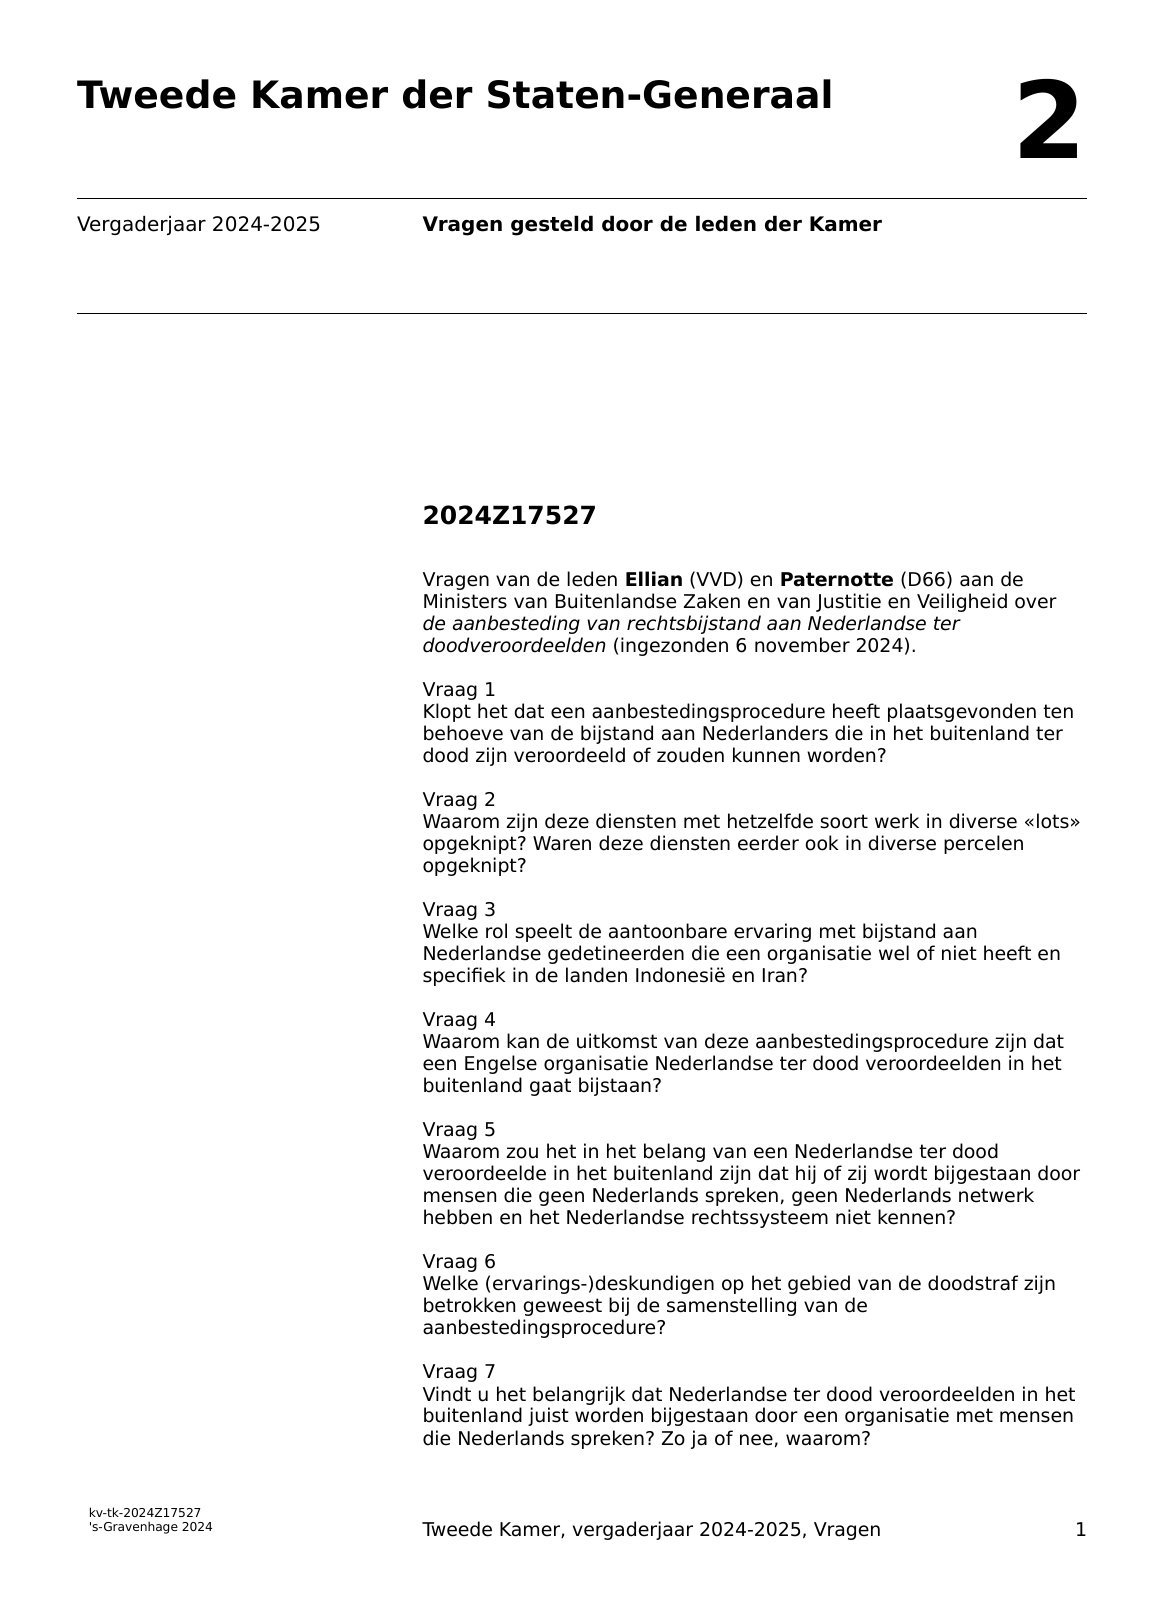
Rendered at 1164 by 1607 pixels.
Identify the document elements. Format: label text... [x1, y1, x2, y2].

text Waarom kan de uitkomst van deze aanbestedingsprocedure zijn dat een Engelse organisatie Nederlandse ter dood veroordeelden in het buitenland gaat bijstaan? [422, 1031, 1087, 1097]
text Vragen van de leden Ellian (VVD) en Paternotte (D66) aan de Ministers van Buitenlandse Zaken en van Justitie en Veiligheid over de aanbesteding van rechtsbijstand aan Nederlandse ter doodveroordeelden (ingezonden 6 november 2024). [422, 569, 1087, 657]
text Klopt het dat een aanbestedingsprocedure heeft plaatsgevonden ten behoeve van de bijstand aan Nederlanders die in het buitenland ter dood zijn veroordeeld of zouden kunnen worden? [422, 701, 1087, 767]
text Vraag 5 [422, 1119, 1087, 1141]
text Vindt u het belangrijk dat Nederlandse ter dood veroordeelden in het buitenland juist worden bijgestaan door een organisatie met mensen die Nederlands spreken? Zo ja of nee, waarom? [422, 1383, 1087, 1449]
text Vraag 2 [422, 789, 1087, 811]
text Vraag 3 [422, 899, 1087, 921]
text Vraag 7 [422, 1361, 1087, 1383]
text Waarom zou het in het belang van een Nederlandse ter dood veroordeelde in het buitenland zijn dat hij of zij wordt bijgestaan door mensen die geen Nederlands spreken, geen Nederlands netwerk hebben en het Nederlandse rechtssysteem niet kennen? [422, 1141, 1087, 1229]
table_header Tweede Kamer der Staten-Generaal [77, 59, 886, 198]
table_header 2 [886, 59, 1087, 198]
text Vraag 4 [422, 1009, 1087, 1031]
text Vraag 6 [422, 1251, 1087, 1273]
text kv-tk-2024Z17527 [88, 1506, 323, 1520]
table_cell Vragen gesteld door de leden der Kamer [422, 199, 1087, 313]
table_cell Vergaderjaar 2024-2025 [77, 199, 422, 313]
text 's-Gravenhage 2024 [88, 1520, 323, 1534]
text Welke rol speelt de aantoonbare ervaring met bijstand aan Nederlandse gedetineerden die een organisatie wel of niet heeft en specifiek in de landen Indonesië en Iran? [422, 921, 1087, 987]
text Welke (ervarings-)deskundigen op het gebied van de doodstraf zijn betrokken geweest bij de samenstelling van de aanbestedingsprocedure? [422, 1273, 1087, 1339]
text Waarom zijn deze diensten met hetzelfde soort werk in diverse «lots» opgeknipt? Waren deze diensten eerder ook in diverse percelen opgeknipt? [422, 811, 1087, 877]
text Vraag 1 [422, 679, 1087, 701]
text 2024Z17527 [422, 501, 1087, 531]
